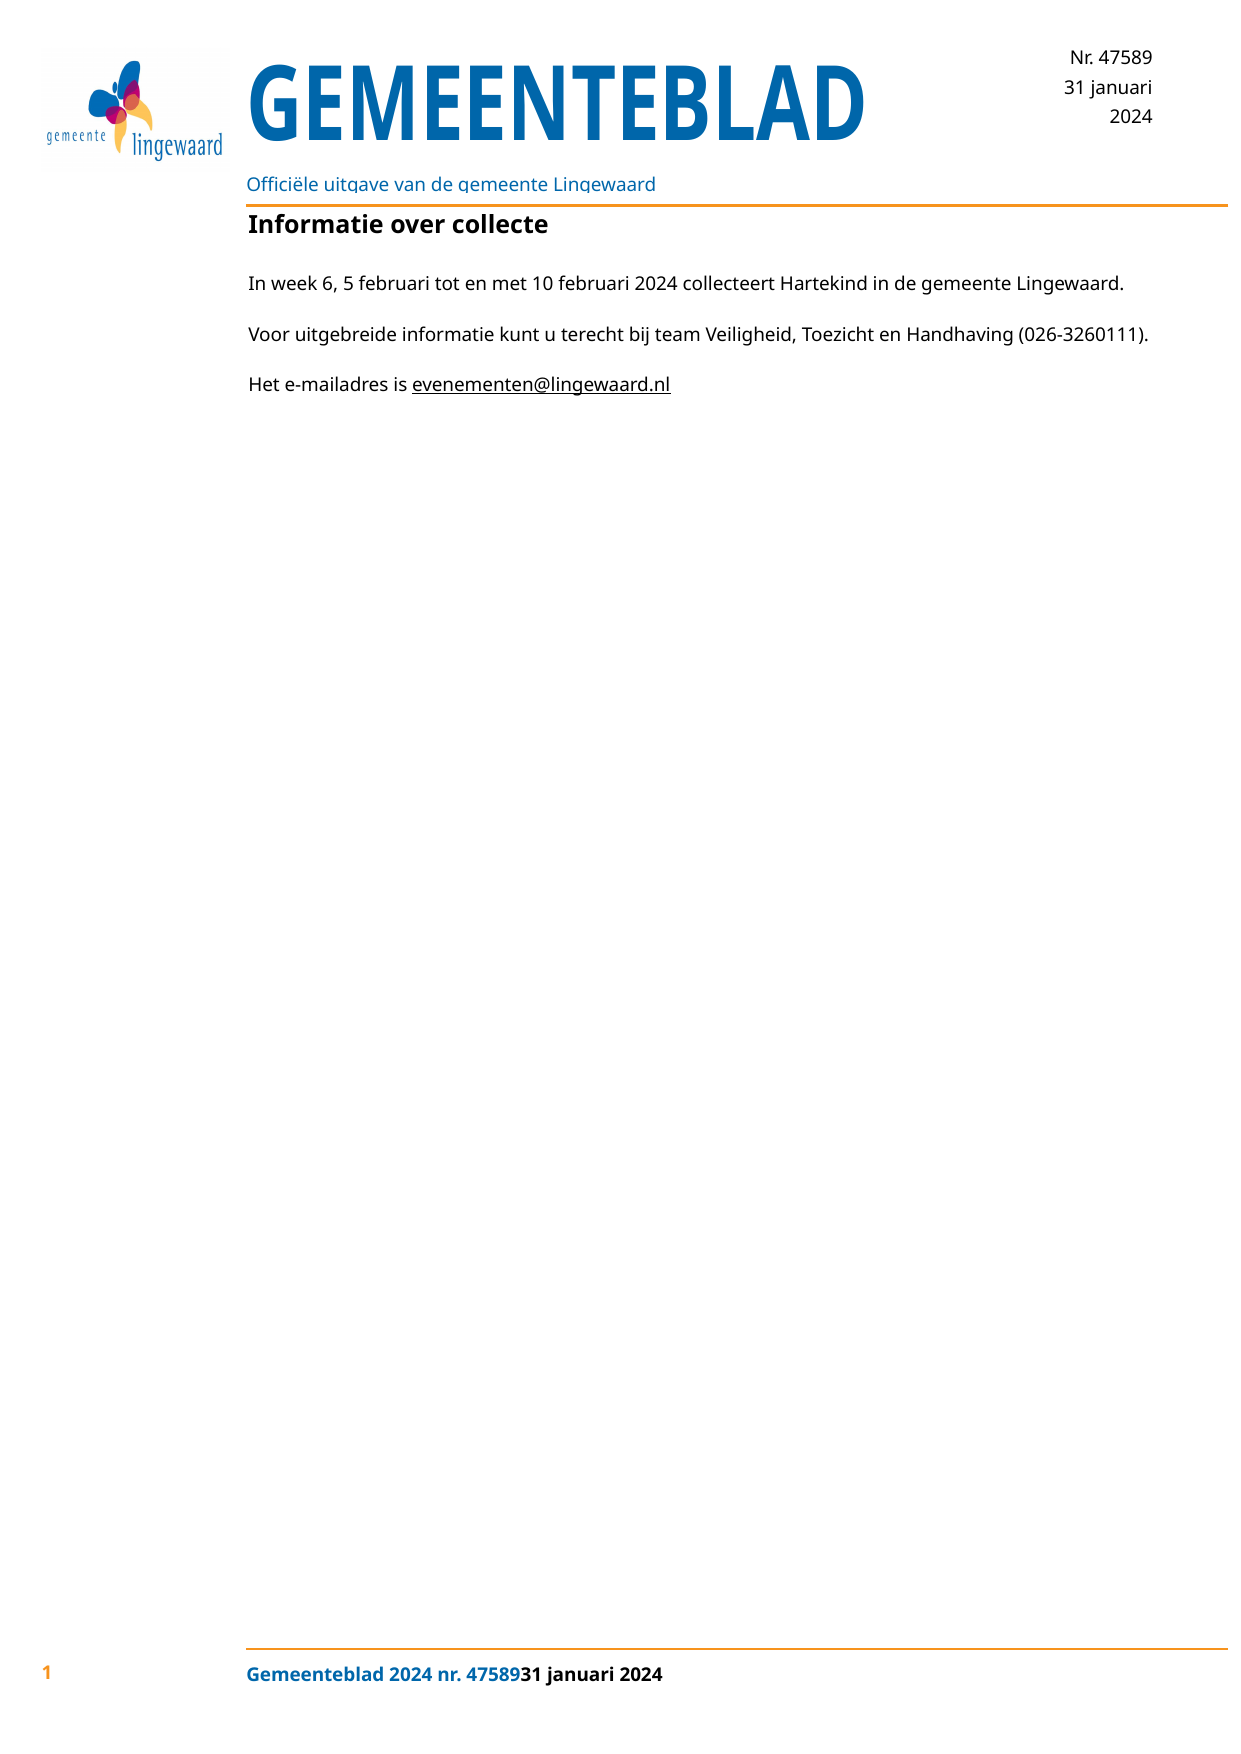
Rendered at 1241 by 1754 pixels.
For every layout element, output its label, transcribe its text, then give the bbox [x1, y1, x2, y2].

text Informatie over collecte [248, 207, 1152, 241]
text Voor uitgebreide informatie kunt u terecht bij team Veiligheid, Toezicht en Handhaving (026-3260111). [248, 321, 1152, 346]
text In week 6, 5 februari tot en met 10 februari 2024 collecteert Hartekind in de gemeente Lingewaard. [248, 270, 1152, 296]
picture [41, 47, 231, 172]
text Het e-mailadres is evenementen@lingewaard.nl [248, 371, 1152, 397]
